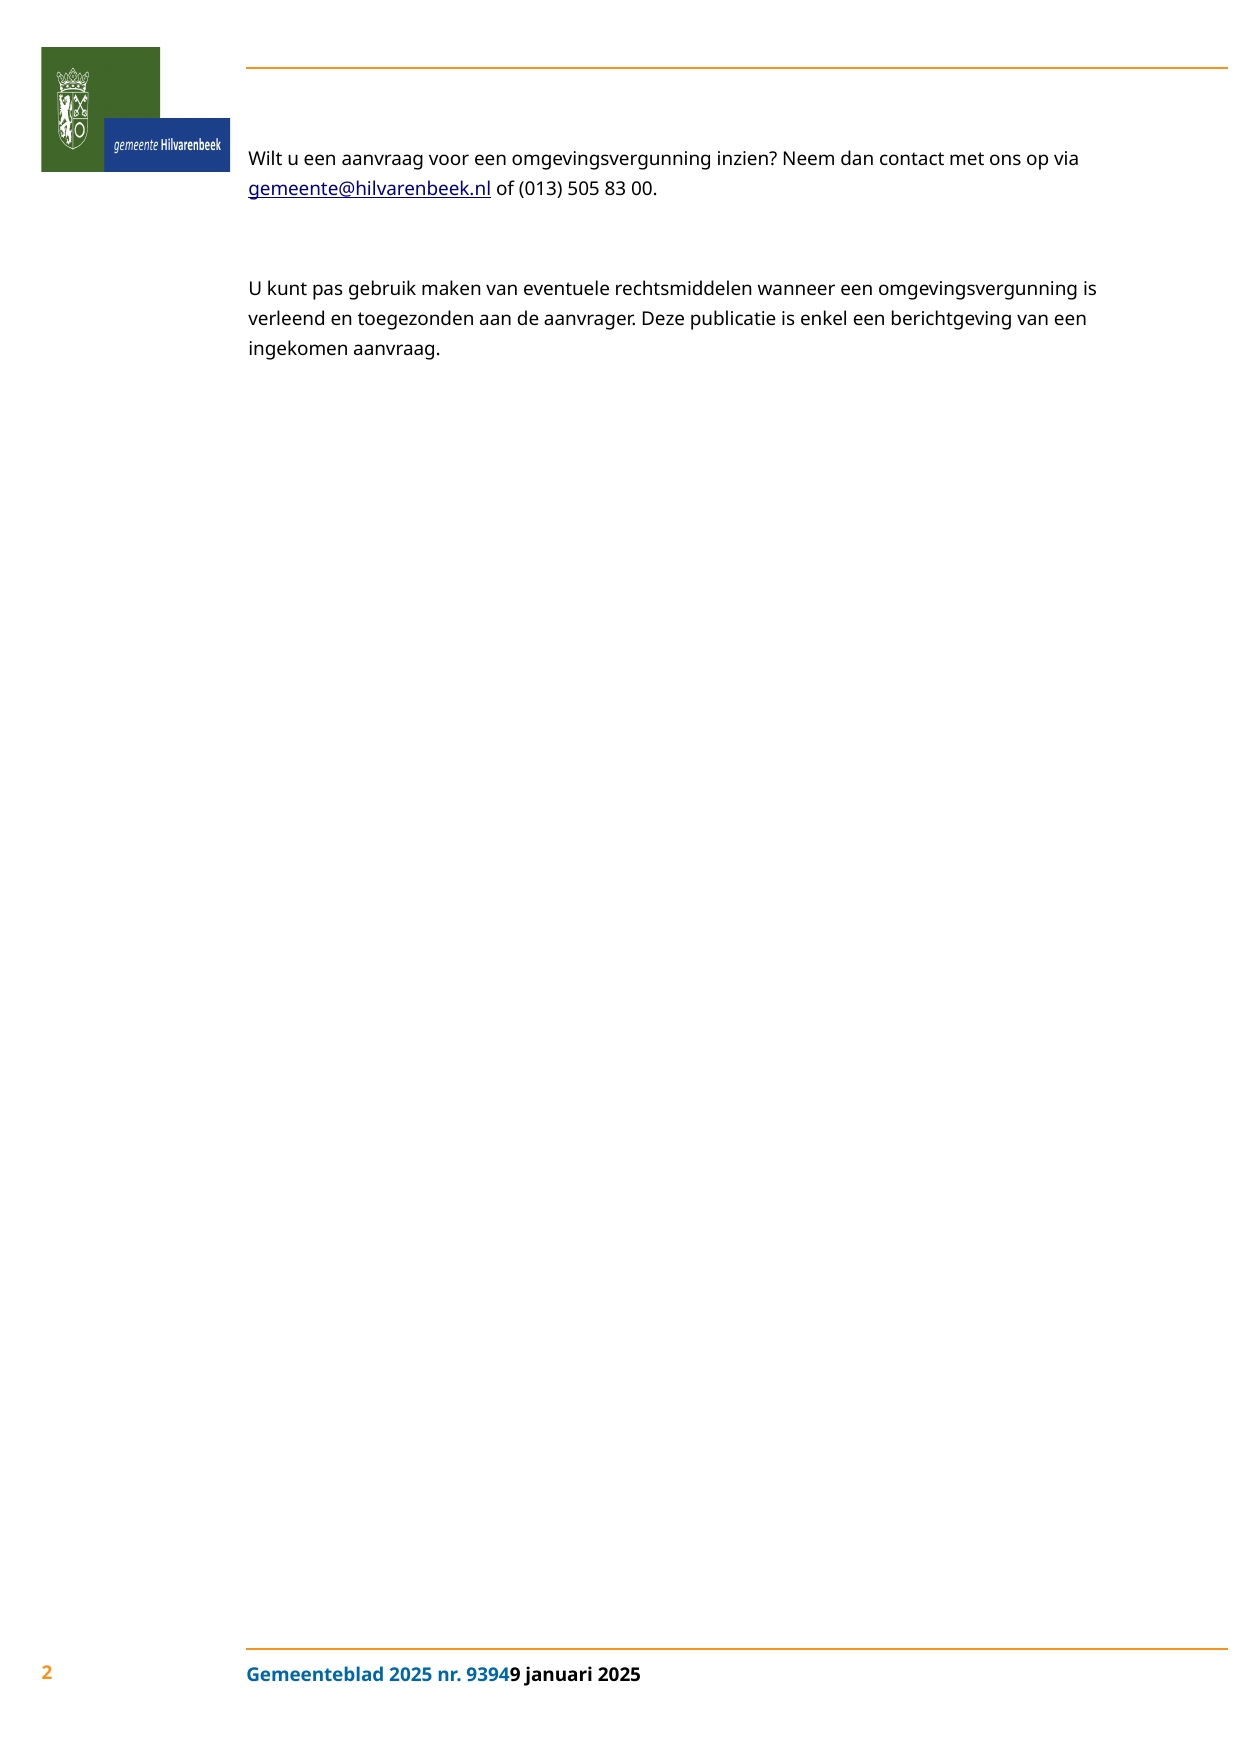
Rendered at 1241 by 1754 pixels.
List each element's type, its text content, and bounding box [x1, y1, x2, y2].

picture [41, 47, 231, 172]
text U kunt pas gebruik maken van eventuele rechtsmiddelen wanneer een omgevingsvergunning is verleend en toegezonden aan de aanvrager. Deze publicatie is enkel een berichtgeving van een ingekomen aanvraag. [248, 276, 1152, 361]
text Wilt u een aanvraag voor een omgevingsvergunning inzien? Neem dan contact met ons op via gemeente@hilvarenbeek.nl of (013) 505 83 00. [248, 145, 1152, 201]
